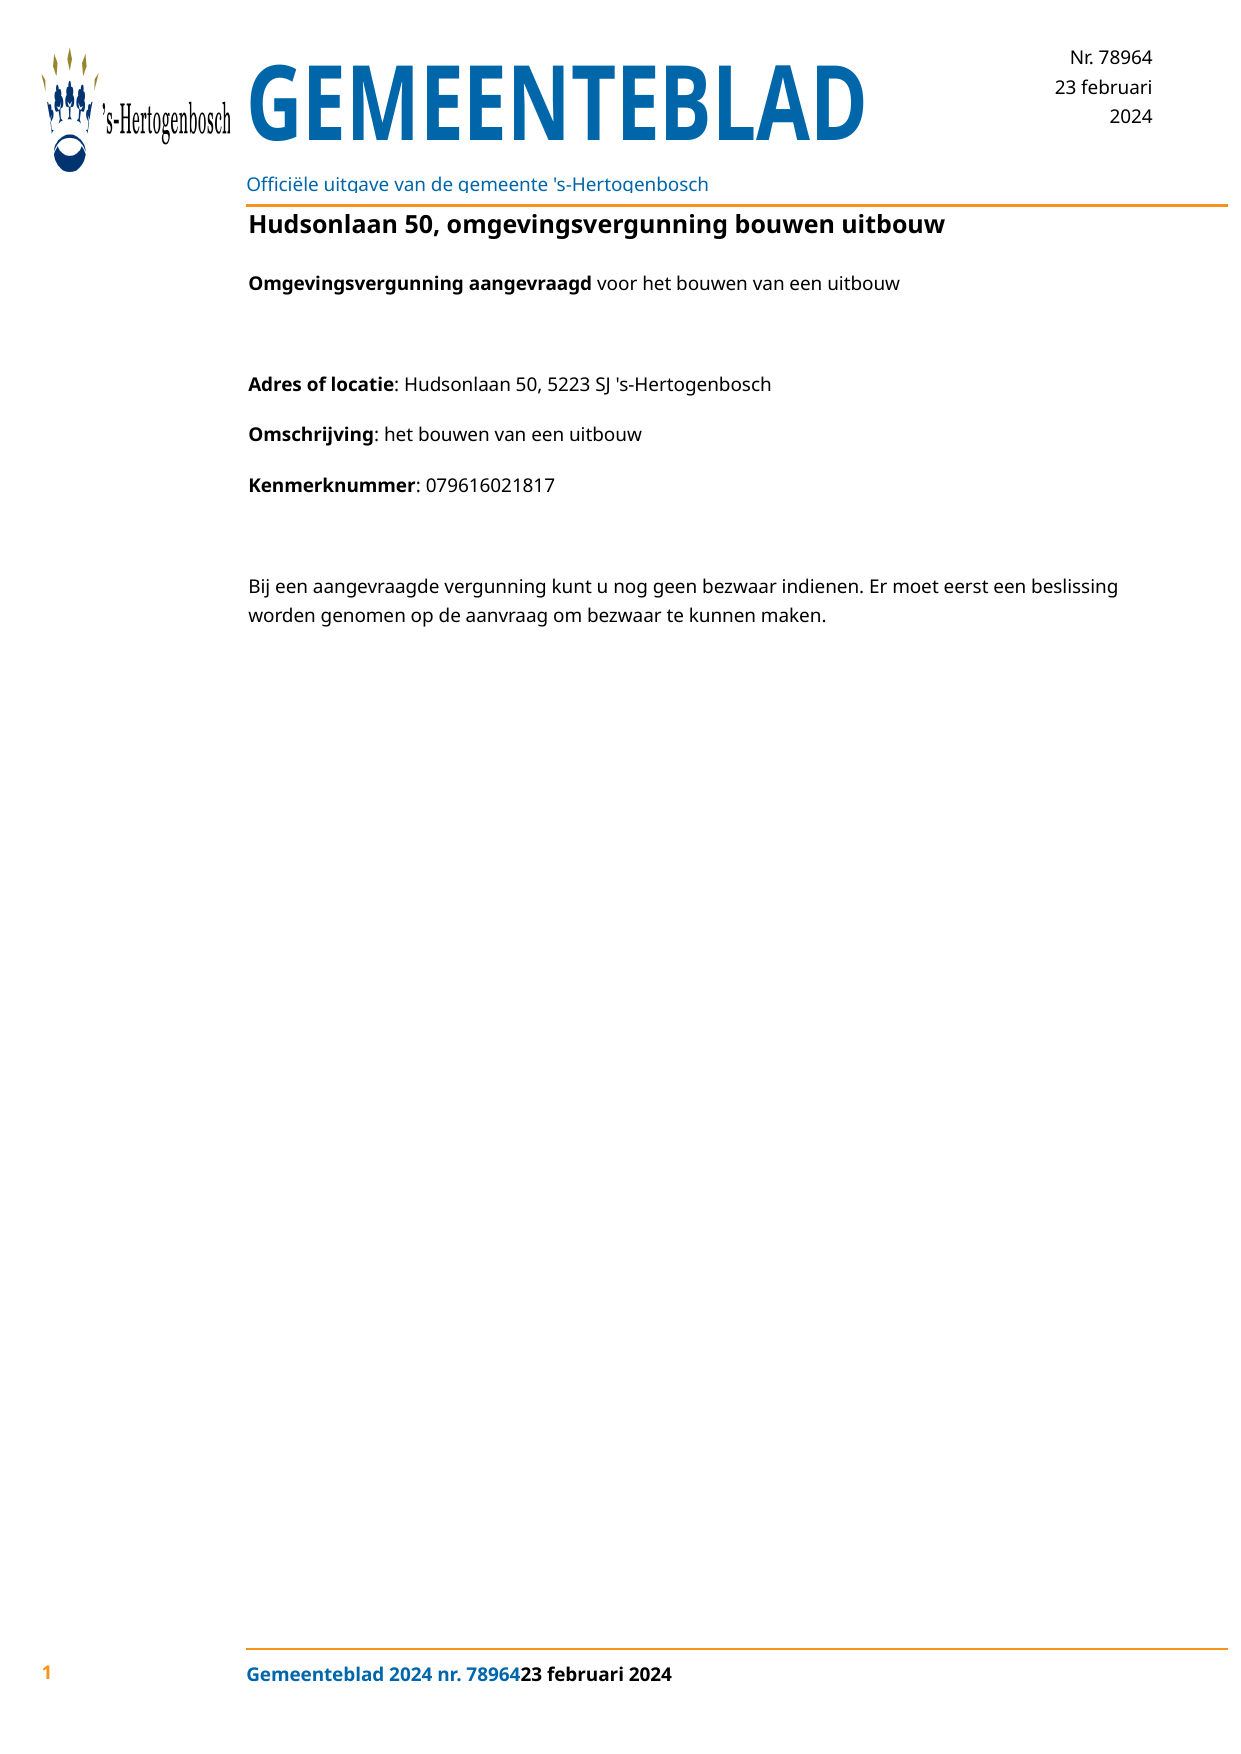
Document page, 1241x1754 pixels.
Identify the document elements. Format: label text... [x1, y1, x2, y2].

text Hudsonlaan 50, omgevingsvergunning bouwen uitbouw [248, 207, 1152, 241]
text Omschrijving: het bouwen van een uitbouw [248, 422, 1152, 447]
text Bij een aangevraagde vergunning kunt u nog geen bezwaar indienen. Er moet eerst een beslissing worden genomen op de aanvraag om bezwaar te kunnen maken. [248, 573, 1152, 628]
picture [41, 47, 231, 172]
text Adres of locatie: Hudsonlaan 50, 5223 SJ 's-Hertogenbosch [248, 371, 1152, 397]
text Omgevingsvergunning aangevraagd voor het bouwen van een uitbouw [248, 270, 1152, 296]
text Kenmerknummer: 079616021817 [248, 472, 1152, 498]
